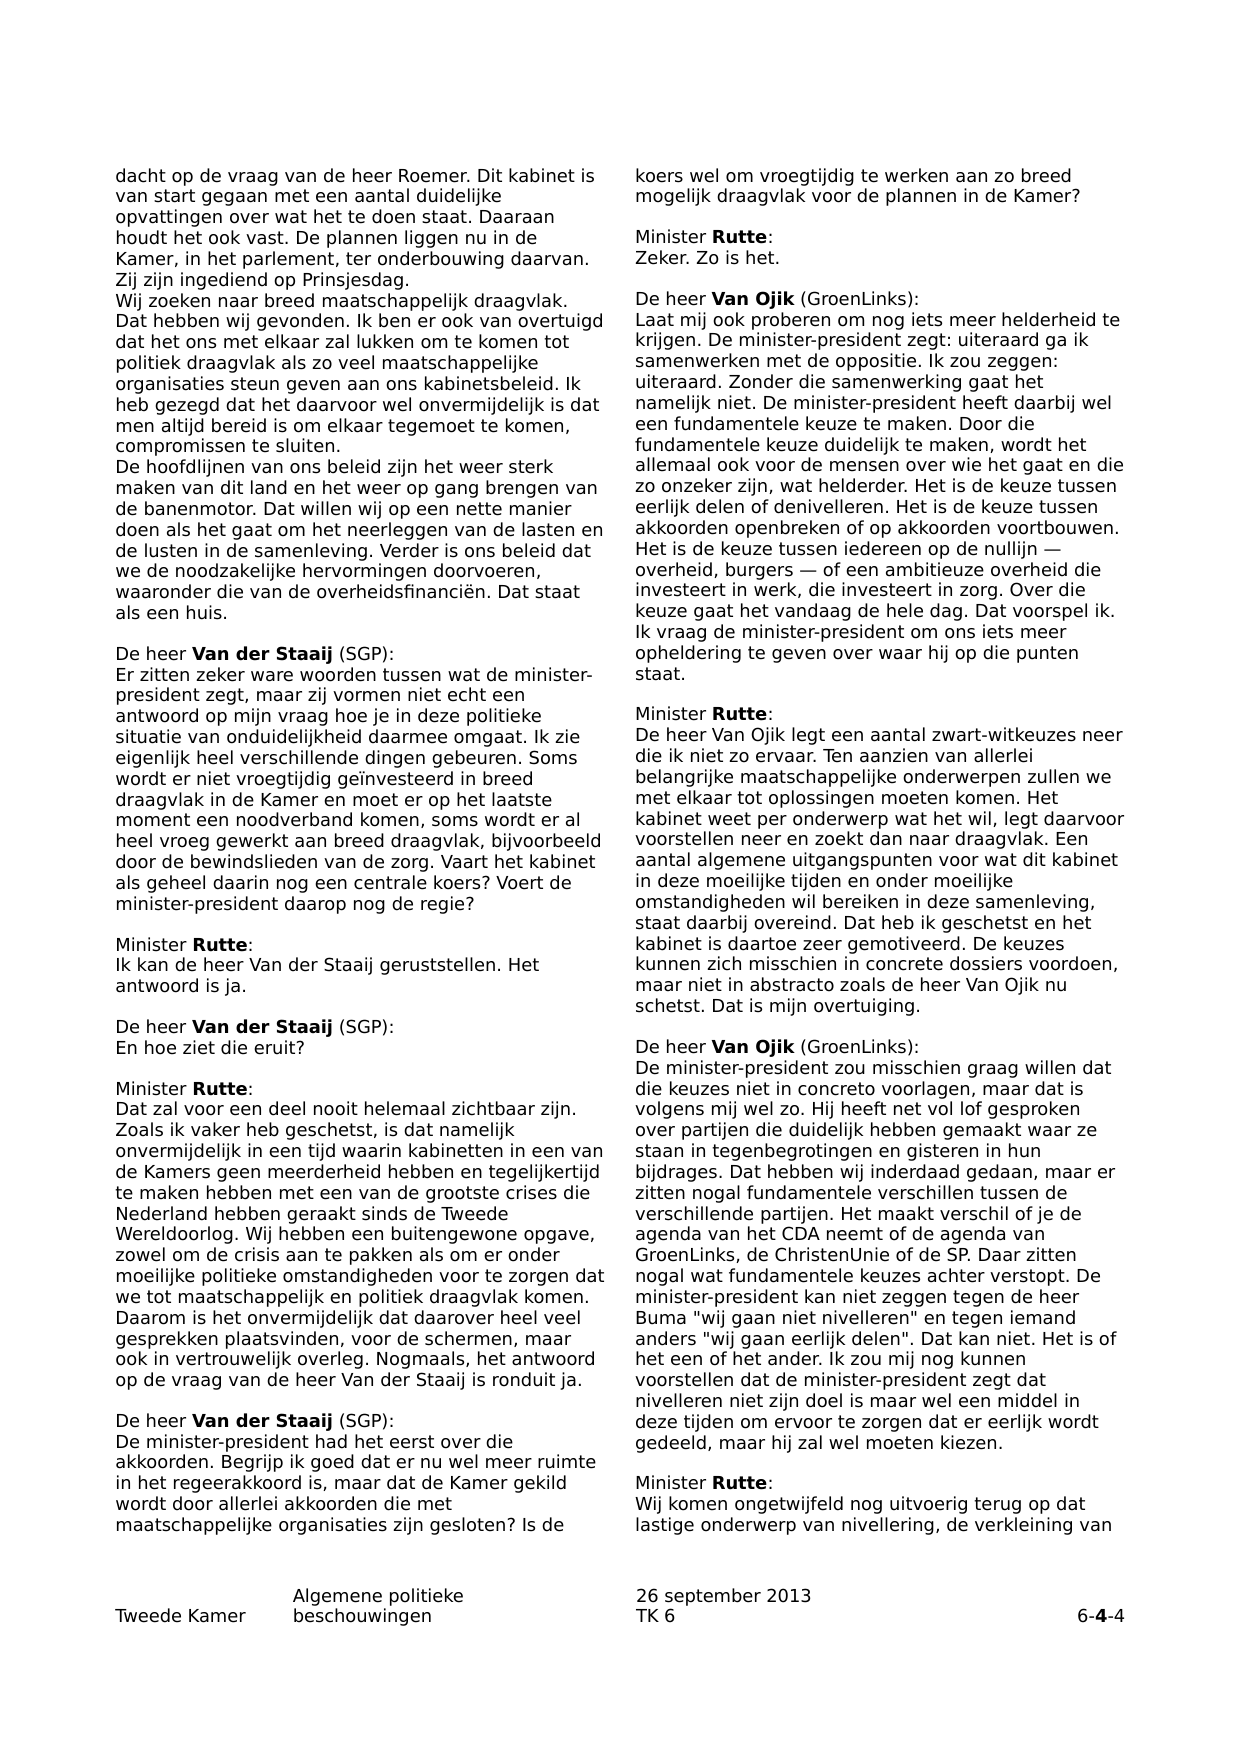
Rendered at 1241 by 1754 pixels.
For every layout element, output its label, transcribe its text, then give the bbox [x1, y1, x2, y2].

text De heer Van der Staaij (SGP): [115, 1411, 605, 1431]
text De heer Van Ojik legt een aantal zwart-witkeuzes neer die ik niet zo ervaar. Ten aanzien van allerlei belangrijke maatschappelijke onderwerpen zullen we met elkaar tot oplossingen moeten komen. Het kabinet weet per onderwerp wat het wil, legt daarvoor voorstellen neer en zoekt dan naar draagvlak. Een aantal algemene uitgangspunten voor wat dit kabinet in deze moeilijke tijden en onder moeilijke omstandigheden wil bereiken in deze samenleving, staat daarbij overeind. Dat heb ik geschetst en het kabinet is daartoe zeer gemotiveerd. De keuzes kunnen zich misschien in concrete dossiers voordoen, maar niet in abstracto zoals de heer Van Ojik nu schetst. Dat is mijn overtuiging. [635, 725, 1125, 1017]
text De heer Van Ojik (GroenLinks): [635, 1037, 1125, 1057]
text Dat zal voor een deel nooit helemaal zichtbaar zijn. Zoals ik vaker heb geschetst, is dat namelijk onvermijdelijk in een tijd waarin kabinetten in een van de Kamers geen meerderheid hebben en tegelijkertijd te maken hebben met een van de grootste crises die Nederland hebben geraakt sinds de Tweede Wereldoorlog. Wij hebben een buitengewone opgave, zowel om de crisis aan te pakken als om er onder moeilijke politieke omstandigheden voor te zorgen dat we tot maatschappelijk en politiek draagvlak komen. Daarom is het onvermijdelijk dat daarover heel veel gesprekken plaatsvinden, voor de schermen, maar ook in vertrouwelijk overleg. Nogmaals, het antwoord op de vraag van de heer Van der Staaij is ronduit ja. [115, 1099, 605, 1391]
text Er zitten zeker ware woorden tussen wat de minister-president zegt, maar zij vormen niet echt een antwoord op mijn vraag hoe je in deze politieke situatie van onduidelijkheid daarmee omgaat. Ik zie eigenlijk heel verschillende dingen gebeuren. Soms wordt er niet vroegtijdig geïnvesteerd in breed draagvlak in de Kamer en moet er op het laatste moment een noodverband komen, soms wordt er al heel vroeg gewerkt aan breed draagvlak, bijvoorbeeld door de bewindslieden van de zorg. Vaart het kabinet als geheel daarin nog een centrale koers? Voert de minister-president daarop nog de regie? [115, 664, 605, 914]
text dacht op de vraag van de heer Roemer. Dit kabinet is van start gegaan met een aantal duidelijke opvattingen over wat het te doen staat. Daaraan houdt het ook vast. De plannen liggen nu in de Kamer, in het parlement, ter onderbouwing daarvan. Zij zijn ingediend op Prinsjesdag. [115, 165, 605, 290]
text Minister Rutte: [635, 704, 1125, 725]
text De heer Van der Staaij (SGP): [115, 644, 605, 664]
text koers wel om vroegtijdig te werken aan zo breed mogelijk draagvlak voor de plannen in de Kamer? [635, 165, 1125, 207]
text En hoe ziet die eruit? [115, 1037, 605, 1058]
text Minister Rutte: [635, 227, 1125, 248]
text De heer Van Ojik (GroenLinks): [635, 288, 1125, 309]
text Minister Rutte: [635, 1473, 1125, 1494]
text Wij zoeken naar breed maatschappelijk draagvlak. Dat hebben wij gevonden. Ik ben er ook van overtuigd dat het ons met elkaar zal lukken om te komen tot politiek draagvlak als zo veel maatschappelijke organisaties steun geven aan ons kabinetsbeleid. Ik heb gezegd dat het daarvoor wel onvermijdelijk is dat men altijd bereid is om elkaar tegemoet te komen, compromissen te sluiten. [115, 290, 605, 457]
text De hoofdlijnen van ons beleid zijn het weer sterk maken van dit land en het weer op gang brengen van de banenmotor. Dat willen wij op een nette manier doen als het gaat om het neerleggen van de lasten en de lusten in de samenleving. Verder is ons beleid dat we de noodzakelijke hervormingen doorvoeren, waaronder die van de overheidsfinanciën. Dat staat als een huis. [115, 457, 605, 624]
text De minister-president zou misschien graag willen dat die keuzes niet in concreto voorlagen, maar dat is volgens mij wel zo. Hij heeft net vol lof gesproken over partijen die duidelijk hebben gemaakt waar ze staan in tegenbegrotingen en gisteren in hun bijdrages. Dat hebben wij inderdaad gedaan, maar er zitten nogal fundamentele verschillen tussen de verschillende partijen. Het maakt verschil of je de agenda van het CDA neemt of de agenda van GroenLinks, de ChristenUnie of de SP. Daar zitten nogal wat fundamentele keuzes achter verstopt. De minister-president kan niet zeggen tegen de heer Buma "wij gaan niet nivelleren" en tegen iemand anders "wij gaan eerlijk delen". Dat kan niet. Het is of het een of het ander. Ik zou mij nog kunnen voorstellen dat de minister-president zegt dat nivelleren niet zijn doel is maar wel een middel in deze tijden om ervoor te zorgen dat er eerlijk wordt gedeeld, maar hij zal wel moeten kiezen. [635, 1057, 1125, 1453]
text Laat mij ook proberen om nog iets meer helderheid te krijgen. De minister-president zegt: uiteraard ga ik samenwerken met de oppositie. Ik zou zeggen: uiteraard. Zonder die samenwerking gaat het namelijk niet. De minister-president heeft daarbij wel een fundamentele keuze te maken. Door die fundamentele keuze duidelijk te maken, wordt het allemaal ook voor de mensen over wie het gaat en die zo onzeker zijn, wat helderder. Het is de keuze tussen eerlijk delen of denivelleren. Het is de keuze tussen akkoorden openbreken of op akkoorden voortbouwen. Het is de keuze tussen iedereen op de nullijn — overheid, burgers — of een ambitieuze overheid die investeert in werk, die investeert in zorg. Over die keuze gaat het vandaag de hele dag. Dat voorspel ik. Ik vraag de minister-president om ons iets meer opheldering te geven over waar hij op die punten staat. [635, 309, 1125, 684]
text Minister Rutte: [115, 934, 605, 955]
text Minister Rutte: [115, 1078, 605, 1099]
text Ik kan de heer Van der Staaij geruststellen. Het antwoord is ja. [115, 955, 605, 997]
text Zeker. Zo is het. [635, 248, 1125, 268]
text De minister-president had het eerst over die akkoorden. Begrijp ik goed dat er nu wel meer ruimte in het regeerakkoord is, maar dat de Kamer gekild wordt door allerlei akkoorden die met maatschappelijke organisaties zijn gesloten? Is de [115, 1431, 605, 1536]
text Wij komen ongetwijfeld nog uitvoerig terug op dat lastige onderwerp van nivellering, de verkleining van [635, 1494, 1125, 1536]
text De heer Van der Staaij (SGP): [115, 1017, 605, 1037]
